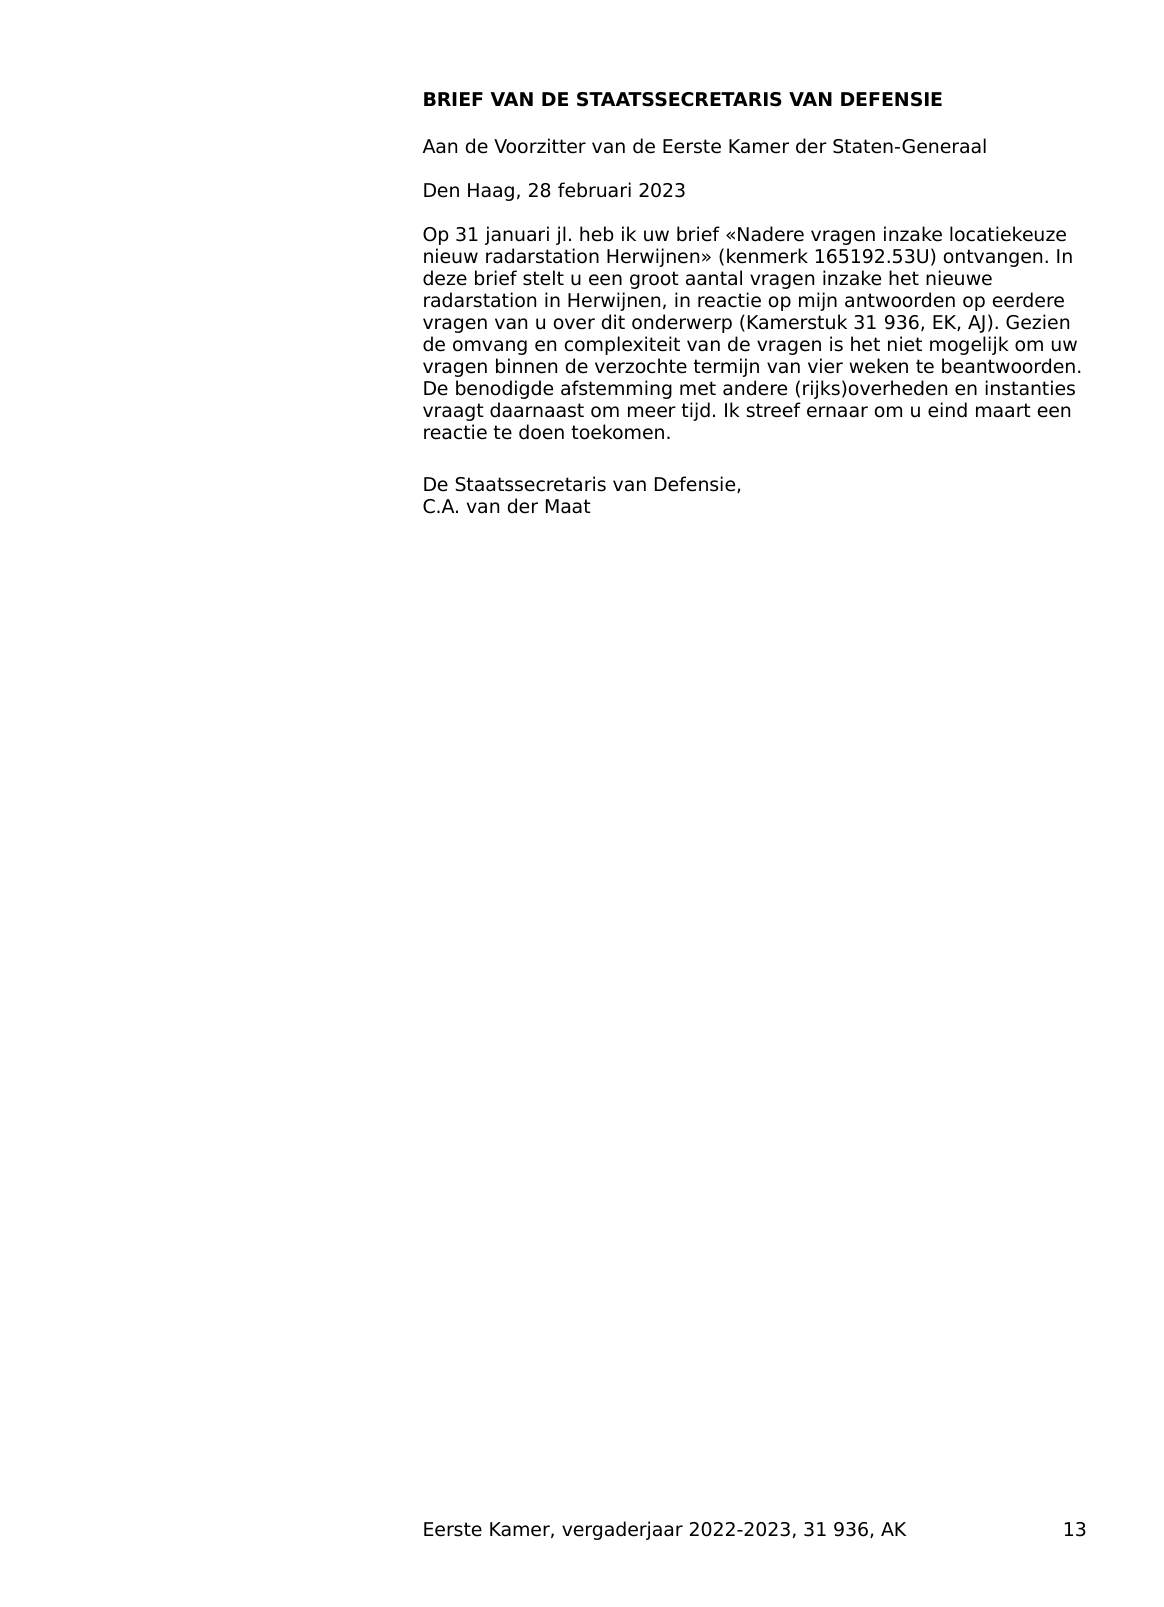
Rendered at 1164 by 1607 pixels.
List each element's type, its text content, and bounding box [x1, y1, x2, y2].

text Den Haag, 28 februari 2023 [422, 180, 1087, 202]
text Aan de Voorzitter van de Eerste Kamer der Staten-Generaal [422, 136, 1087, 158]
subtitle BRIEF VAN DE STAATSSECRETARIS VAN DEFENSIE [422, 89, 1087, 111]
text Op 31 januari jl. heb ik uw brief «Nadere vragen inzake locatiekeuze nieuw radarstation Herwijnen» (kenmerk 165192.53U) ontvangen. In deze brief stelt u een groot aantal vragen inzake het nieuwe radarstation in Herwijnen, in reactie op mijn antwoorden op eerdere vragen van u over dit onderwerp (Kamerstuk 31 936, EK, AJ). Gezien de omvang en complexiteit van de vragen is het niet mogelijk om uw vragen binnen de verzochte termijn van vier weken te beantwoorden. De benodigde afstemming met andere (rijks)overheden en instanties vraagt daarnaast om meer tijd. Ik streef ernaar om u eind maart een reactie te doen toekomen. [422, 224, 1087, 444]
text De Staatssecretaris van Defensie, C.A. van der Maat [422, 474, 1087, 518]
